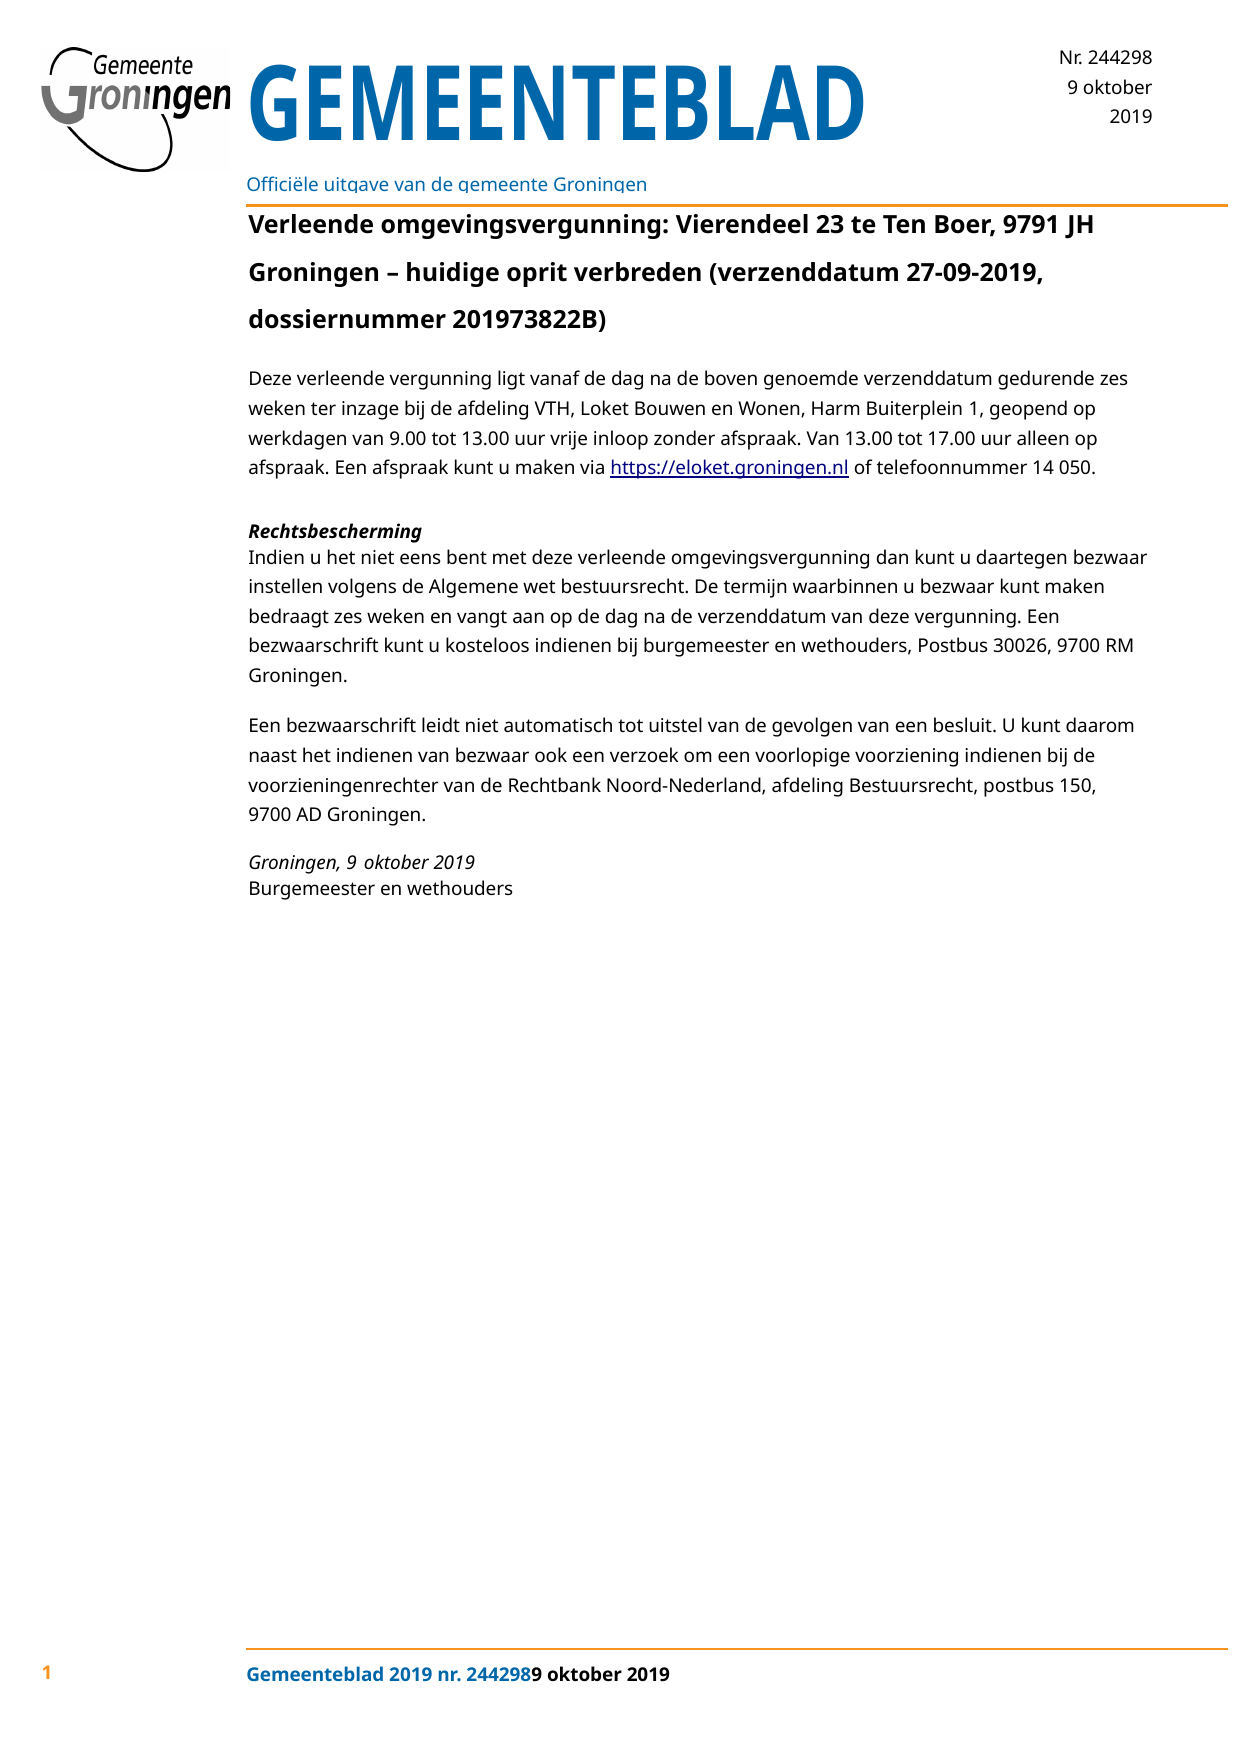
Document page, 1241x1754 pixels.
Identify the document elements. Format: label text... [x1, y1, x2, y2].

text Groningen, 9 oktober 2019 [248, 849, 1152, 875]
picture [41, 47, 231, 172]
text Deze verleende vergunning ligt vanaf de dag na de boven genoemde verzenddatum gedurende zes weken ter inzage bij de afdeling VTH, Loket Bouwen en Wonen, Harm Buiterplein 1, geopend op werkdagen van 9.00 tot 13.00 uur vrije inloop zonder afspraak. Van 13.00 tot 17.00 uur alleen op afspraak. Een afspraak kunt u maken via https://eloket.groningen.nl of telefoonnummer 14 050. [248, 366, 1152, 480]
text Verleende omgevingsvergunning: Vierendeel 23 te Ten Boer, 9791 JH Groningen – huidige oprit verbreden (verzenddatum 27-09-2019, dossiernummer 201973822B) [248, 207, 1152, 336]
text Rechtsbescherming [248, 518, 1152, 544]
text Indien u het niet eens bent met deze verleende omgevingsvergunning dan kunt u daartegen bezwaar instellen volgens de Algemene wet bestuursrecht. De termijn waarbinnen u bezwaar kunt maken bedraagt zes weken en vangt aan op de dag na de verzenddatum van deze vergunning. Een bezwaarschrift kunt u kosteloos indienen bij burgemeester en wethouders, Postbus 30026, 9700 RM Groningen. [248, 544, 1152, 688]
text Burgemeester en wethouders [248, 875, 1152, 901]
text Een bezwaarschrift leidt niet automatisch tot uitstel van de gevolgen van een besluit. U kunt daarom naast het indienen van bezwaar ook een verzoek om een voorlopige voorziening indienen bij de voorzieningenrechter van de Rechtbank Noord-Nederland, afdeling Bestuursrecht, postbus 150, 9700 AD Groningen. [248, 713, 1152, 827]
